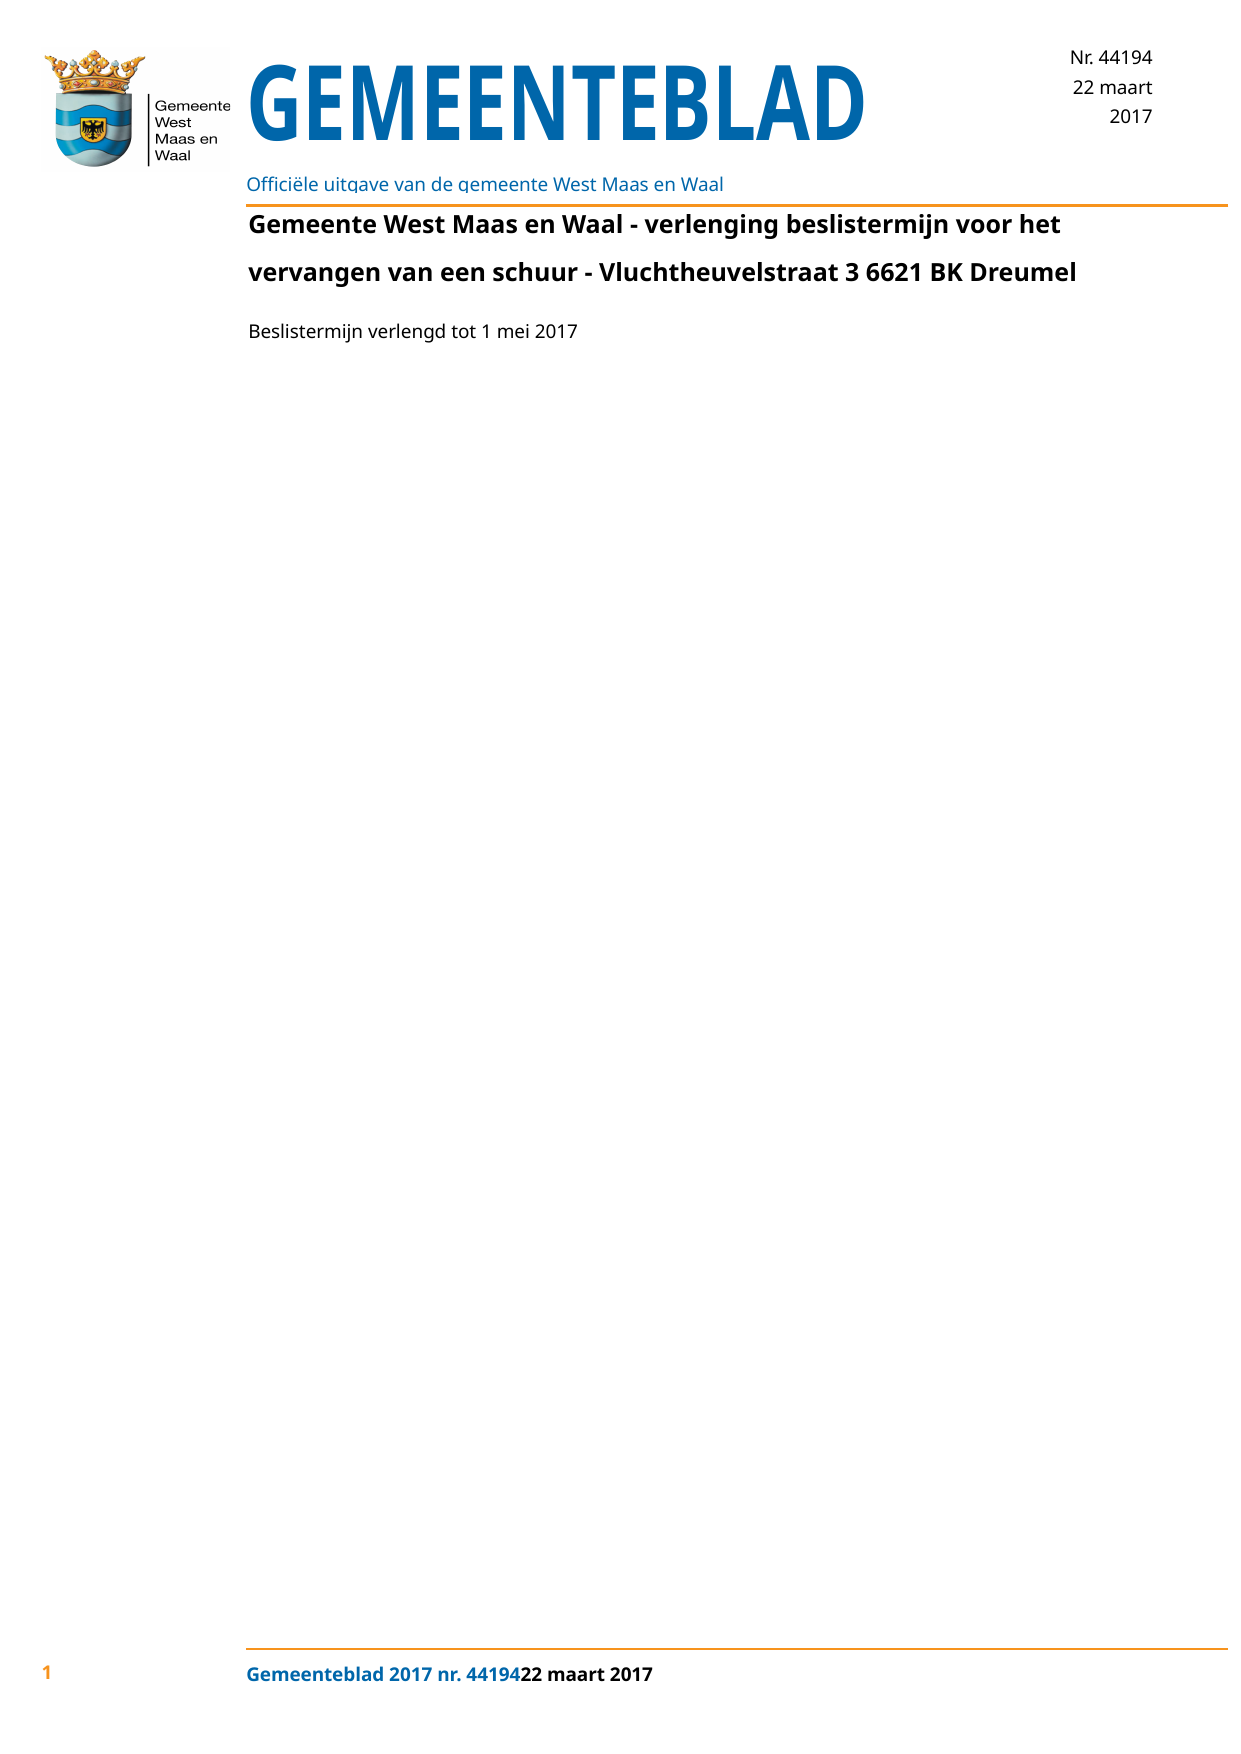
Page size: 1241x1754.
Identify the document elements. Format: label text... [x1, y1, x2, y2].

text Beslistermijn verlengd tot 1 mei 2017 [248, 318, 1152, 344]
text Gemeente West Maas en Waal - verlenging beslistermijn voor het vervangen van een schuur - Vluchtheuvelstraat 3 6621 BK Dreumel [248, 207, 1152, 288]
picture [41, 47, 231, 172]
